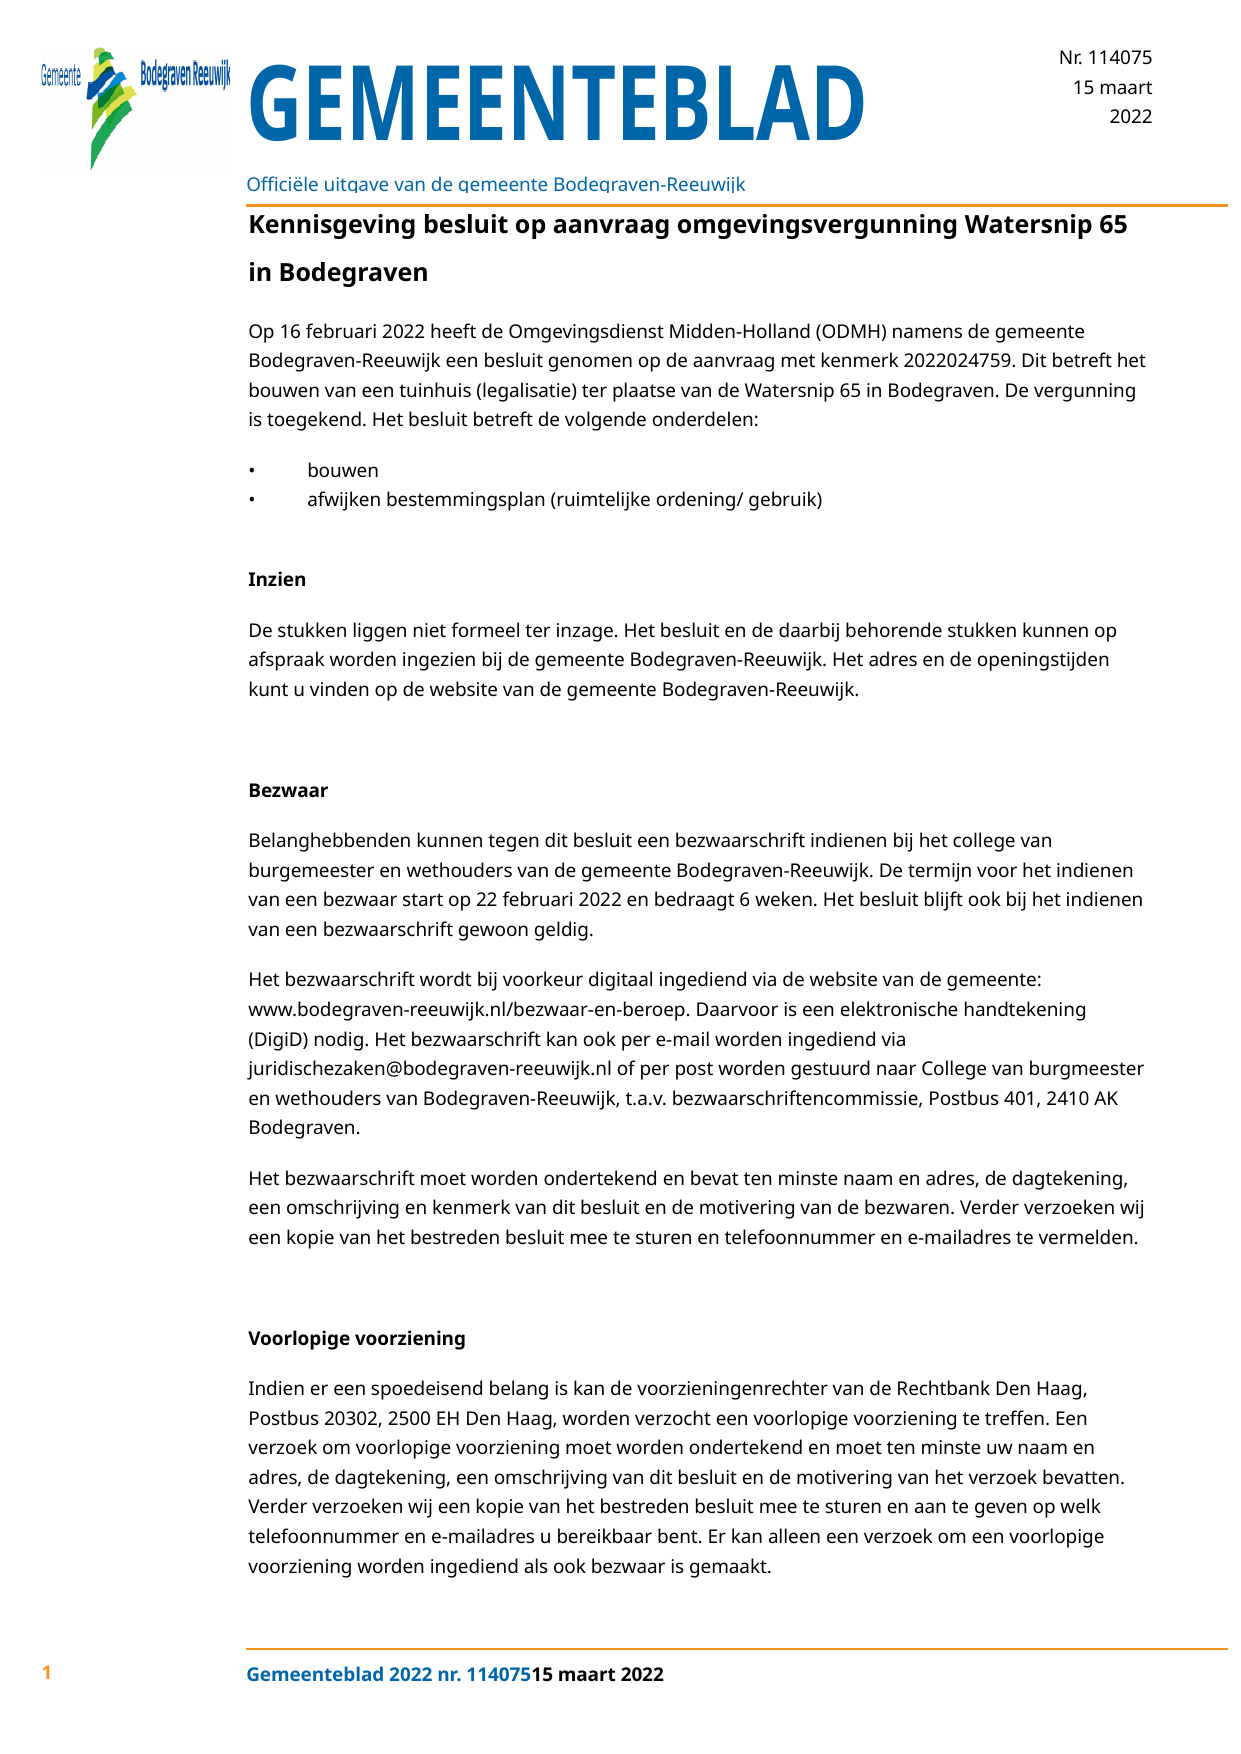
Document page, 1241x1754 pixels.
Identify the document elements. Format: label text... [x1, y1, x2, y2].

text Voorlopige voorziening [248, 1325, 1152, 1351]
picture [41, 47, 231, 172]
text Het bezwaarschrift wordt bij voorkeur digitaal ingediend via de website van de gemeente: www.bodegraven-reeuwijk.nl/bezwaar-en-beroep. Daarvoor is een elektronische handtekening (DigiD) nodig. Het bezwaarschrift kan ook per e-mail worden ingediend via juridischezaken@bodegraven-reeuwijk.nl of per post worden gestuurd naar College van burgmeester en wethouders van Bodegraven-Reeuwijk, t.a.v. bezwaarschriftencommissie, Postbus 401, 2410 AK Bodegraven. [248, 967, 1152, 1140]
text Op 16 februari 2022 heeft de Omgevingsdienst Midden-Holland (ODMH) namens de gemeente Bodegraven-Reeuwijk een besluit genomen op de aanvraag met kenmerk 2022024759. Dit betreft het bouwen van een tuinhuis (legalisatie) ter plaatse van de Watersnip 65 in Bodegraven. De vergunning is toegekend. Het besluit betreft de volgende onderdelen: [248, 318, 1152, 432]
list afwijken bestemmingsplan (ruimtelijke ordening/ gebruik) [248, 487, 1152, 512]
text Bezwaar [248, 777, 1152, 803]
list bouwen [248, 457, 1152, 483]
text Belanghebbenden kunnen tegen dit besluit een bezwaarschrift indienen bij het college van burgemeester en wethouders van de gemeente Bodegraven-Reeuwijk. De termijn voor het indienen van een bezwaar start op 22 februari 2022 en bedraagt 6 weken. Het besluit blijft ook bij het indienen van een bezwaarschrift gewoon geldig. [248, 827, 1152, 942]
text De stukken liggen niet formeel ter inzage. Het besluit en de daarbij behorende stukken kunnen op afspraak worden ingezien bij de gemeente Bodegraven-Reeuwijk. Het adres en de openingstijden kunt u vinden op de website van de gemeente Bodegraven-Reeuwijk. [248, 617, 1152, 702]
text Kennisgeving besluit op aanvraag omgevingsvergunning Watersnip 65 in Bodegraven [248, 207, 1152, 288]
text Inzien [248, 567, 1152, 592]
text Indien er een spoedeisend belang is kan de voorzieningenrechter van de Rechtbank Den Haag, Postbus 20302, 2500 EH Den Haag, worden verzocht een voorlopige voorziening te treffen. Een verzoek om voorlopige voorziening moet worden ondertekend en moet ten minste uw naam en adres, de dagtekening, een omschrijving van dit besluit en de motivering van het verzoek bevatten. Verder verzoeken wij een kopie van het bestreden besluit mee te sturen en aan te geven op welk telefoonnummer en e-mailadres u bereikbaar bent. Er kan alleen een verzoek om een voorlopige voorziening worden ingediend als ook bezwaar is gemaakt. [248, 1375, 1152, 1579]
text Het bezwaarschrift moet worden ondertekend en bevat ten minste naam en adres, de dagtekening, een omschrijving en kenmerk van dit besluit en de motivering van de bezwaren. Verder verzoeken wij een kopie van het bestreden besluit mee te sturen en telefoonnummer en e-mailadres te vermelden. [248, 1165, 1152, 1250]
